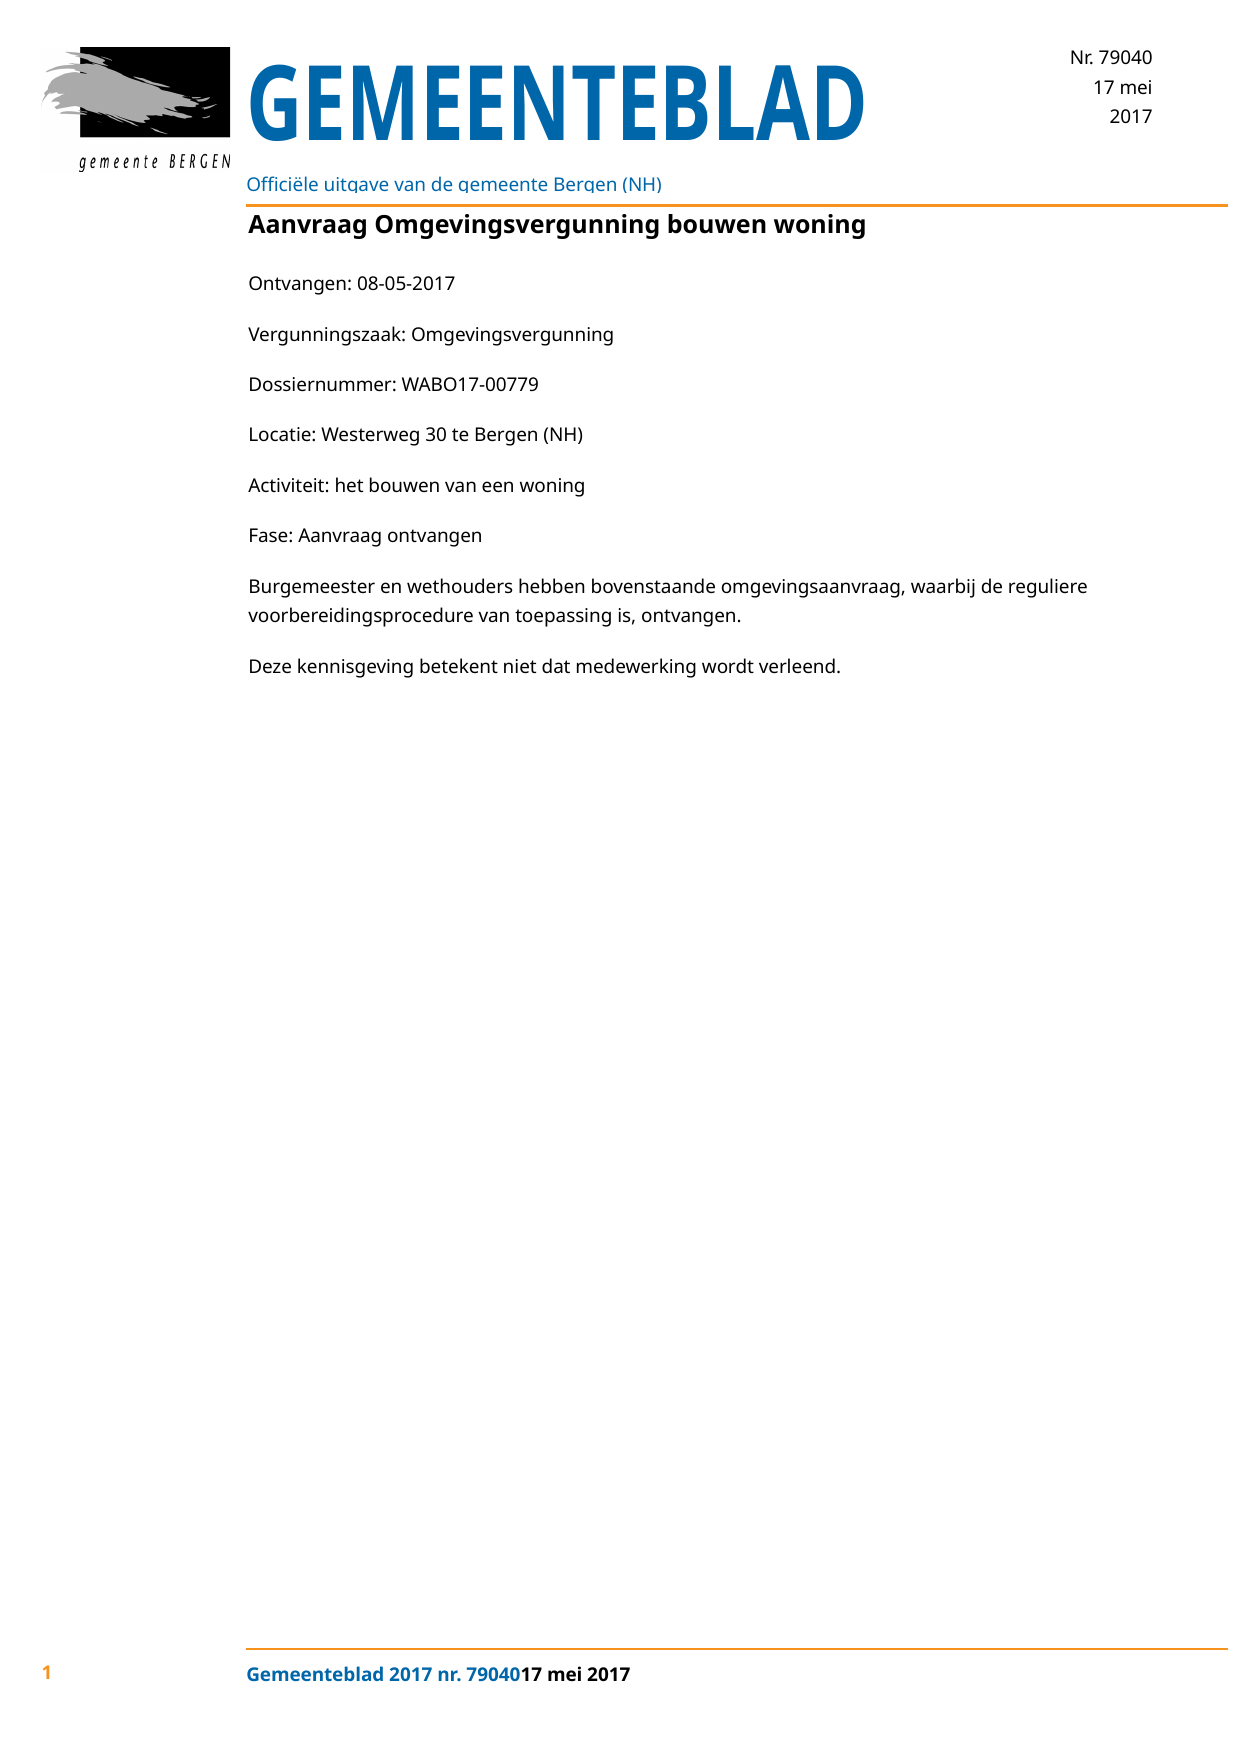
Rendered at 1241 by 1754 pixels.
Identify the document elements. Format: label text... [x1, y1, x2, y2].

text Deze kennisgeving betekent niet dat medewerking wordt verleend. [248, 653, 1152, 678]
text Burgemeester en wethouders hebben bovenstaande omgevingsaanvraag, waarbij de reguliere voorbereidingsprocedure van toepassing is, ontvangen. [248, 573, 1152, 628]
text Activiteit: het bouwen van een woning [248, 472, 1152, 498]
text Fase: Aanvraag ontvangen [248, 522, 1152, 548]
text Aanvraag Omgevingsvergunning bouwen woning [248, 207, 1152, 241]
text Ontvangen: 08-05-2017 [248, 270, 1152, 296]
text Dossiernummer: WABO17-00779 [248, 371, 1152, 397]
text Vergunningszaak: Omgevingsvergunning [248, 321, 1152, 346]
picture [41, 47, 231, 172]
text Locatie: Westerweg 30 te Bergen (NH) [248, 422, 1152, 447]
